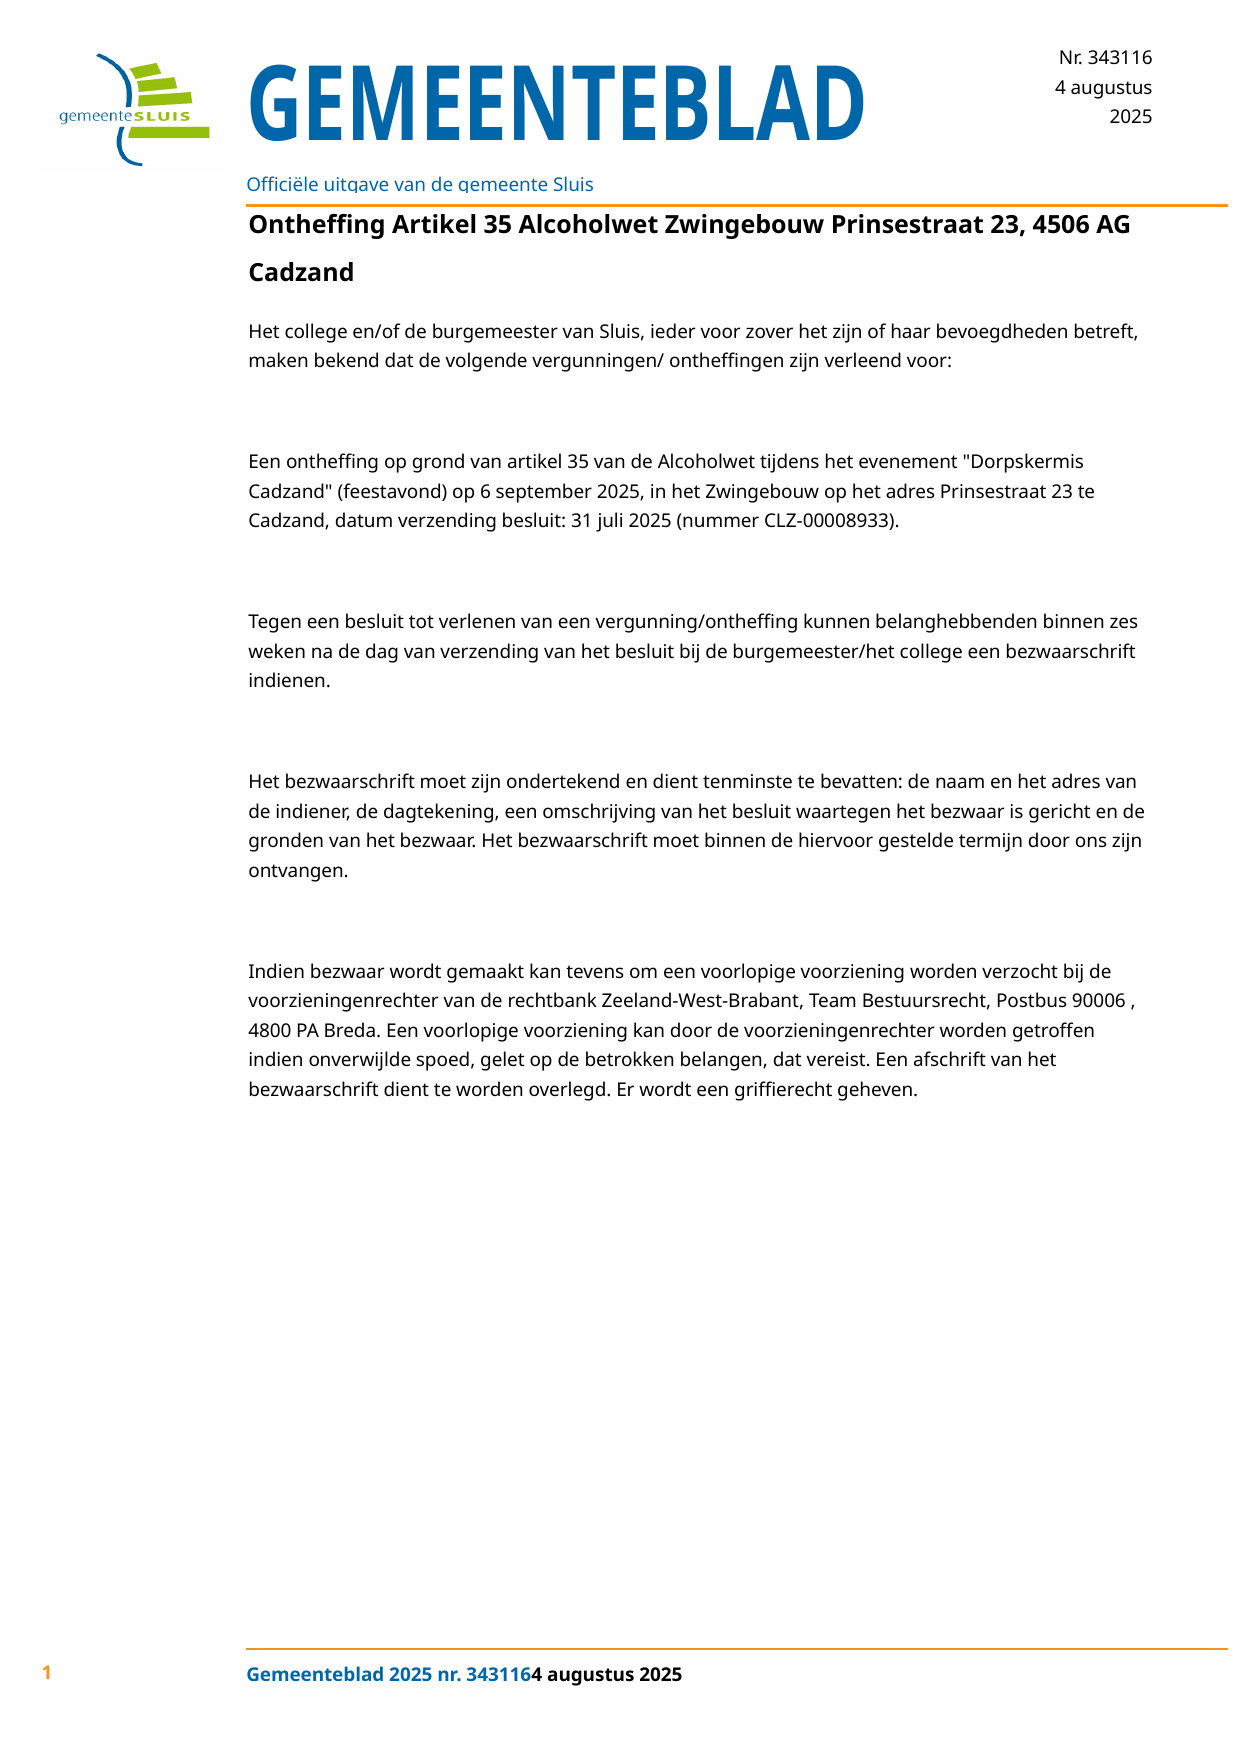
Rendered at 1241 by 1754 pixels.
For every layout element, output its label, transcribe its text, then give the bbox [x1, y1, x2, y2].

text Het bezwaarschrift moet zijn ondertekend en dient tenminste te bevatten: de naam en het adres van de indiener, de dagtekening, een omschrijving van het besluit waartegen het bezwaar is gericht en de gronden van het bezwaar. Het bezwaarschrift moet binnen de hiervoor gestelde termijn door ons zijn ontvangen. [248, 768, 1152, 883]
text Het college en/of de burgemeester van Sluis, ieder voor zover het zijn of haar bevoegdheden betreft, maken bekend dat de volgende vergunningen/ ontheffingen zijn verleend voor: [248, 318, 1152, 373]
text Tegen een besluit tot verlenen van een vergunning/ontheffing kunnen belanghebbenden binnen zes weken na de dag van verzending van het besluit bij de burgemeester/het college een bezwaarschrift indienen. [248, 608, 1152, 693]
text Ontheffing Artikel 35 Alcoholwet Zwingebouw Prinsestraat 23, 4506 AG Cadzand [248, 207, 1152, 288]
text Indien bezwaar wordt gemaakt kan tevens om een voorlopige voorziening worden verzocht bij de voorzieningenrechter van de rechtbank Zeeland-West-Brabant, Team Bestuursrecht, Postbus 90006 , 4800 PA Breda. Een voorlopige voorziening kan door de voorzieningenrechter worden getroffen indien onverwijlde spoed, gelet op de betrokken belangen, dat vereist. Een afschrift van het bezwaarschrift dient te worden overlegd. Er wordt een griffierecht geheven. [248, 958, 1152, 1102]
picture [41, 47, 231, 172]
text Een ontheffing op grond van artikel 35 van de Alcoholwet tijdens het evenement "Dorpskermis Cadzand" (feestavond) op 6 september 2025, in het Zwingebouw op het adres Prinsestraat 23 te Cadzand, datum verzending besluit: 31 juli 2025 (nummer CLZ-00008933). [248, 448, 1152, 533]
